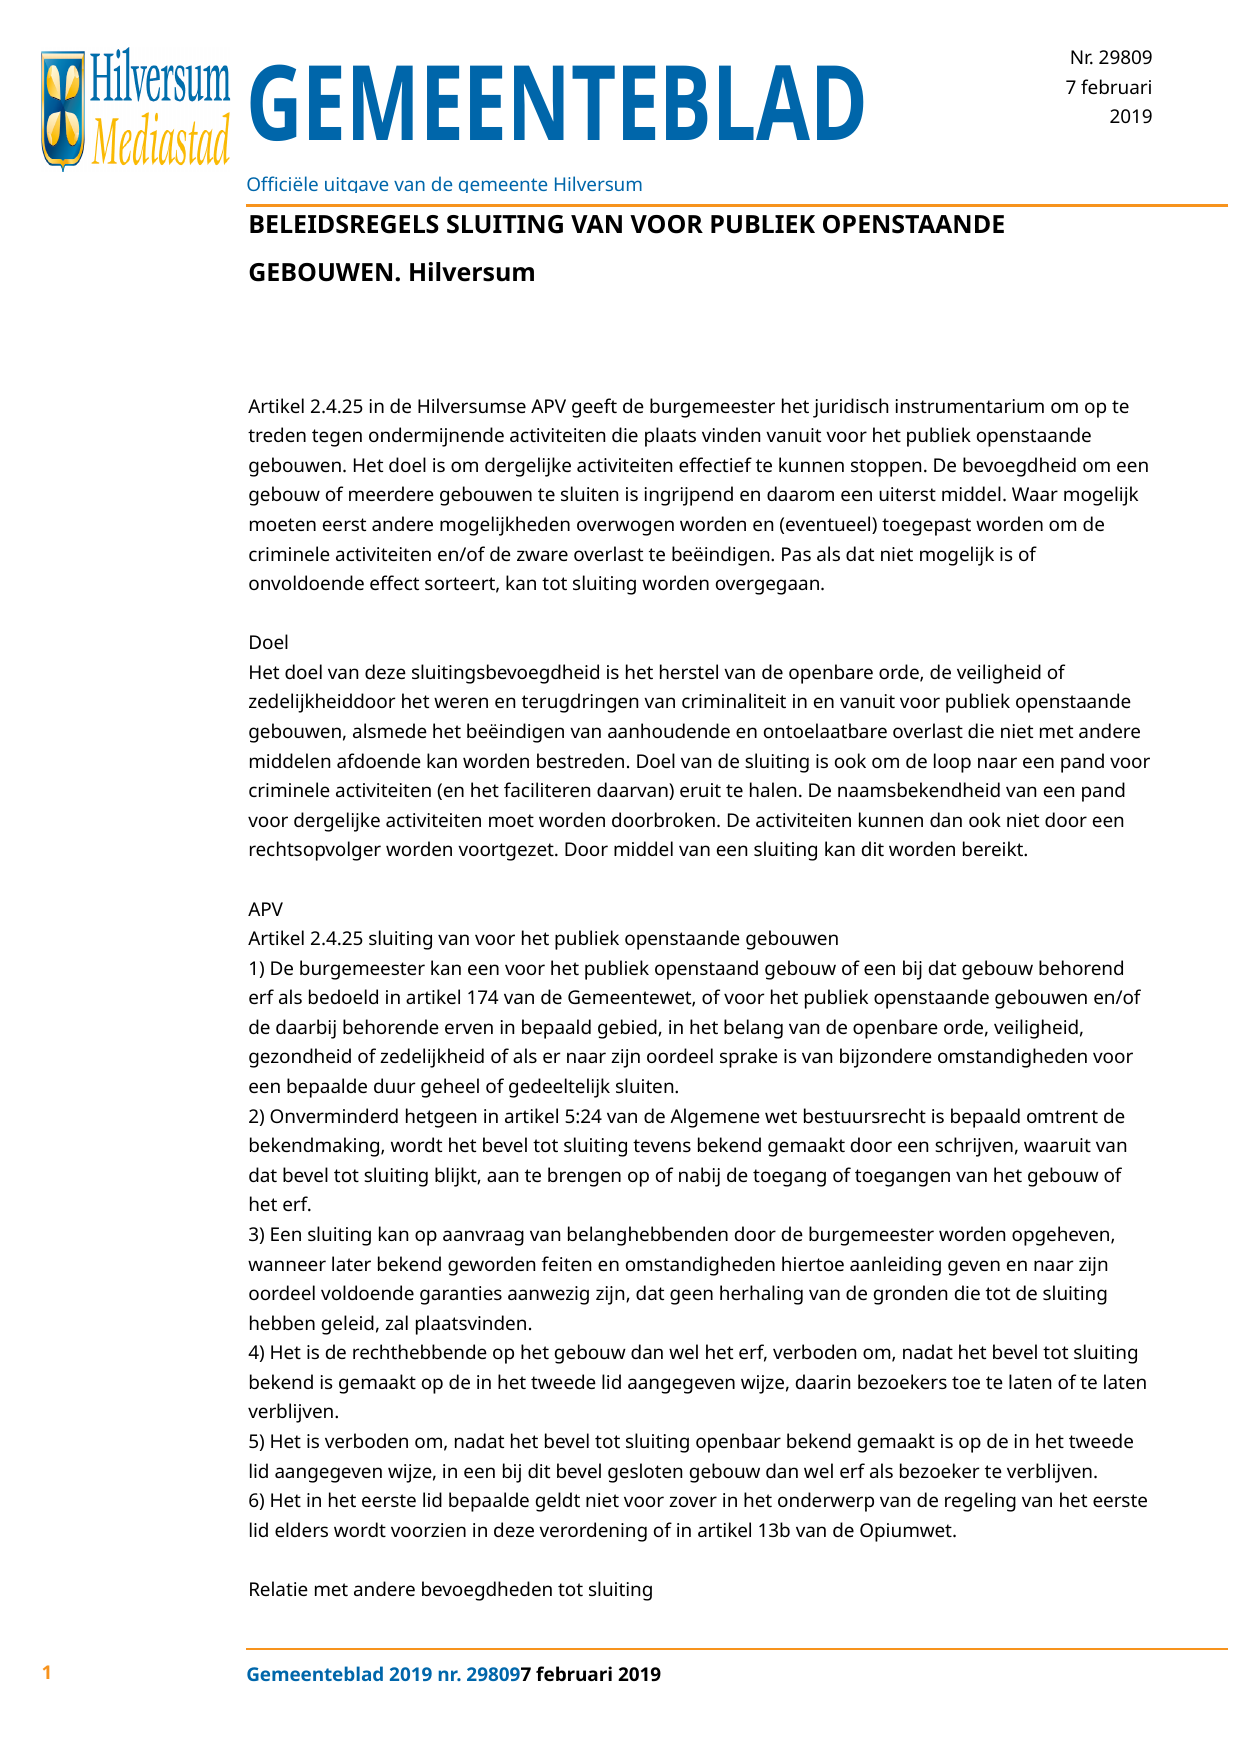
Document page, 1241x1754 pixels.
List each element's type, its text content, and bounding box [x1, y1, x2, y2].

text Relatie met andere bevoegdheden tot sluiting [248, 1576, 1152, 1602]
text BELEIDSREGELS SLUITING VAN VOOR PUBLIEK OPENSTAANDE GEBOUWEN. Hilversum [248, 207, 1152, 288]
text 2) Onverminderd hetgeen in artikel 5:24 van de Algemene wet bestuursrecht is bepaald omtrent de bekendmaking, wordt het bevel tot sluiting tevens bekend gemaakt door een schrijven, waaruit van dat bevel tot sluiting blijkt, aan te brengen op of nabij de toegang of toegangen van het gebouw of het erf. [248, 1103, 1152, 1217]
text 4) Het is de rechthebbende op het gebouw dan wel het erf, verboden om, nadat het bevel tot sluiting bekend is gemaakt op de in het tweede lid aangegeven wijze, daarin bezoekers toe te laten of te laten verblijven. [248, 1339, 1152, 1424]
text APV [248, 896, 1152, 922]
text 5) Het is verboden om, nadat het bevel tot sluiting openbaar bekend gemaakt is op de in het tweede lid aangegeven wijze, in een bij dit bevel gesloten gebouw dan wel erf als bezoeker te verblijven. [248, 1428, 1152, 1484]
text Artikel 2.4.25 sluiting van voor het publiek openstaande gebouwen [248, 925, 1152, 951]
text 6) Het in het eerste lid bepaalde geldt niet voor zover in het onderwerp van de regeling van het eerste lid elders wordt voorzien in deze verordening of in artikel 13b van de Opiumwet. [248, 1487, 1152, 1543]
picture [41, 47, 231, 172]
text 1) De burgemeester kan een voor het publiek openstaand gebouw of een bij dat gebouw behorend erf als bedoeld in artikel 174 van de Gemeentewet, of voor het publiek openstaande gebouwen en/of de daarbij behorende erven in bepaald gebied, in het belang van de openbare orde, veiligheid, gezondheid of zedelijkheid of als er naar zijn oordeel sprake is van bijzondere omstandigheden voor een bepaalde duur geheel of gedeeltelijk sluiten. [248, 955, 1152, 1099]
text Doel [248, 629, 1152, 655]
text Het doel van deze sluitingsbevoegdheid is het herstel van de openbare orde, de veiligheid of zedelijkheiddoor het weren en terugdringen van criminaliteit in en vanuit voor publiek openstaande gebouwen, alsmede het beëindigen van aanhoudende en ontoelaatbare overlast die niet met andere middelen afdoende kan worden bestreden. Doel van de sluiting is ook om de loop naar een pand voor criminele activiteiten (en het faciliteren daarvan) eruit te halen. De naamsbekendheid van een pand voor dergelijke activiteiten moet worden doorbroken. De activiteiten kunnen dan ook niet door een rechtsopvolger worden voortgezet. Door middel van een sluiting kan dit worden bereikt. [248, 659, 1152, 862]
text Artikel 2.4.25 in de Hilversumse APV geeft de burgemeester het juridisch instrumentarium om op te treden tegen ondermijnende activiteiten die plaats vinden vanuit voor het publiek openstaande gebouwen. Het doel is om dergelijke activiteiten effectief te kunnen stoppen. De bevoegdheid om een gebouw of meerdere gebouwen te sluiten is ingrijpend en daarom een uiterst middel. Waar mogelijk moeten eerst andere mogelijkheden overwogen worden en (eventueel) toegepast worden om de criminele activiteiten en/of de zware overlast te beëindigen. Pas als dat niet mogelijk is of onvoldoende effect sorteert, kan tot sluiting worden overgegaan. [248, 393, 1152, 596]
text 3) Een sluiting kan op aanvraag van belanghebbenden door de burgemeester worden opgeheven, wanneer later bekend geworden feiten en omstandigheden hiertoe aanleiding geven en naar zijn oordeel voldoende garanties aanwezig zijn, dat geen herhaling van de gronden die tot de sluiting hebben geleid, zal plaatsvinden. [248, 1221, 1152, 1336]
